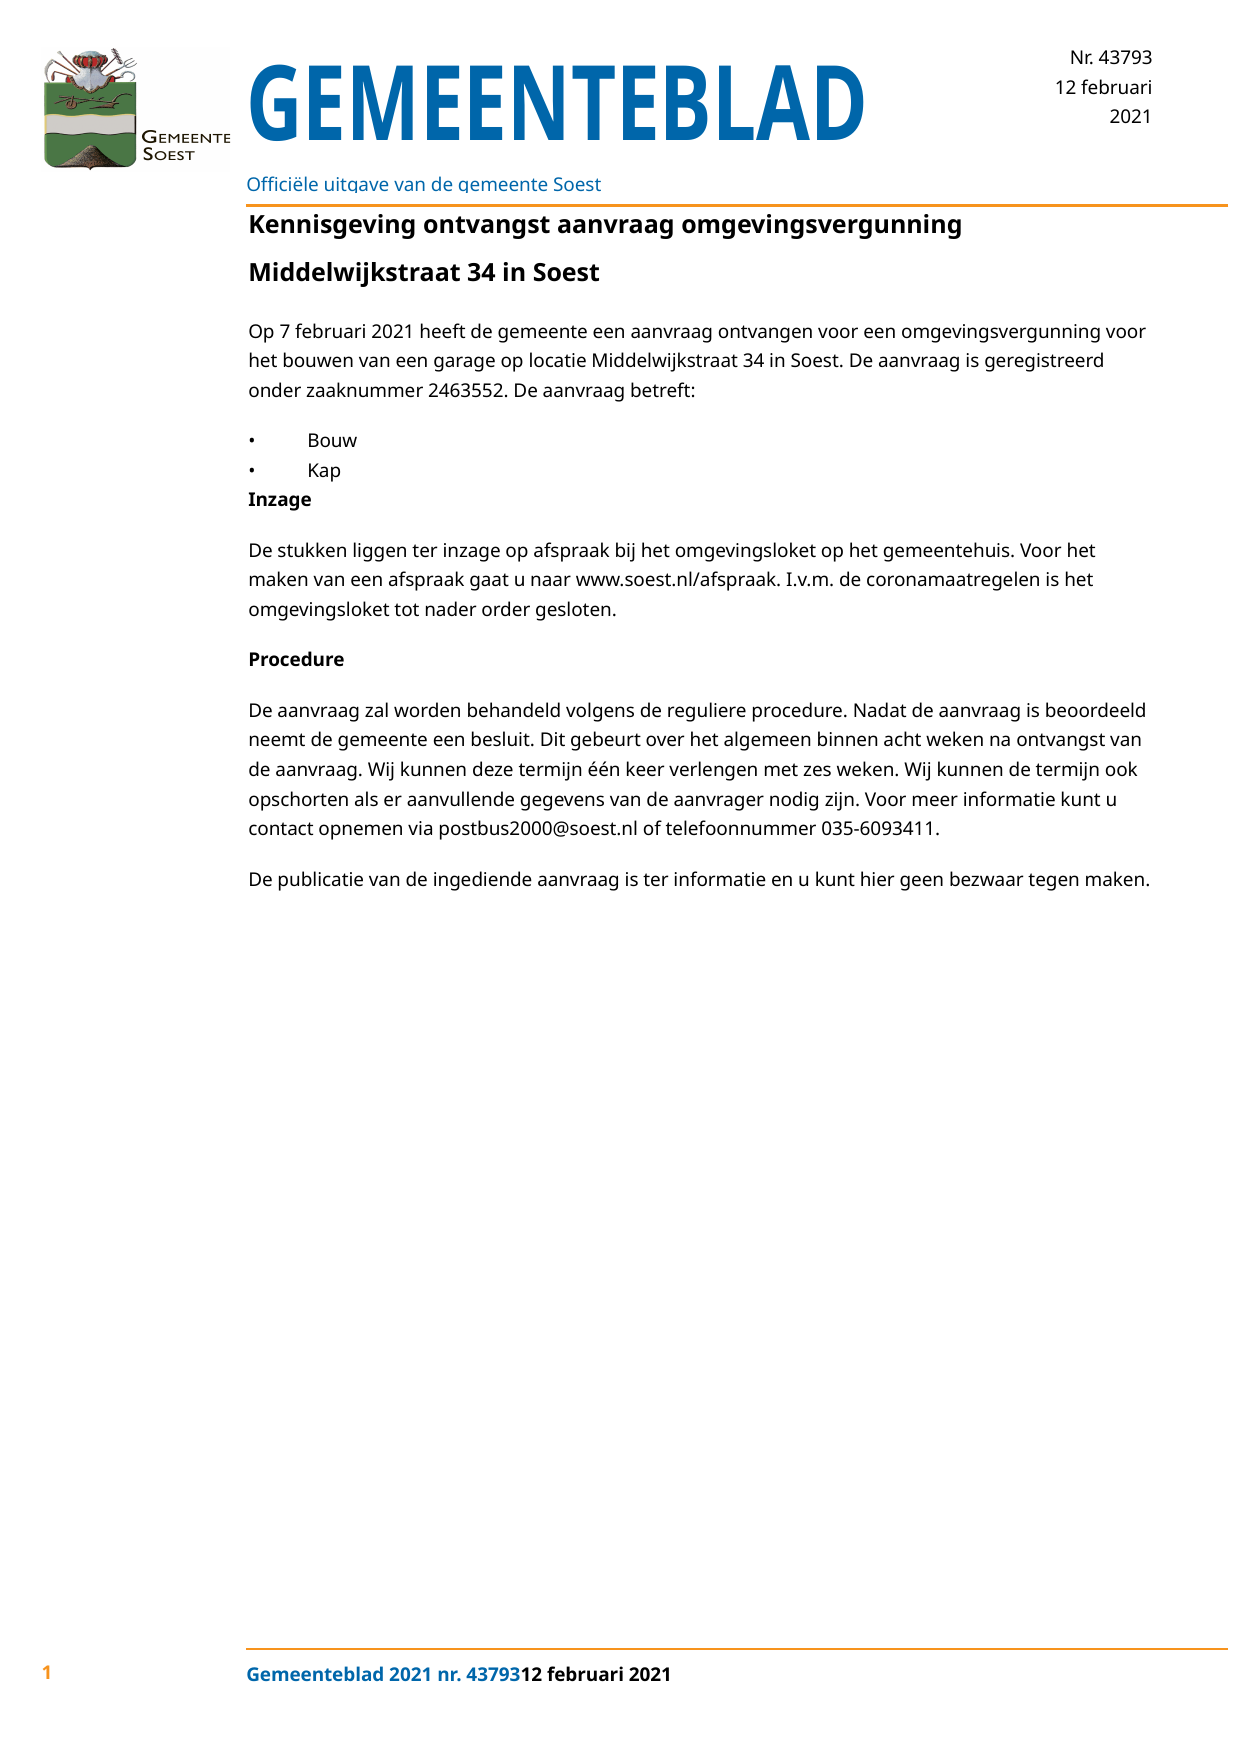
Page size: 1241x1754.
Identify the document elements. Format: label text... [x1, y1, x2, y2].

text Procedure [248, 647, 1152, 672]
list Kap [248, 457, 1152, 483]
text Kennisgeving ontvangst aanvraag omgevingsvergunning Middelwijkstraat 34 in Soest [248, 207, 1152, 288]
text Op 7 februari 2021 heeft de gemeente een aanvraag ontvangen voor een omgevingsvergunning voor het bouwen van een garage op locatie Middelwijkstraat 34 in Soest. De aanvraag is geregistreerd onder zaaknummer 2463552. De aanvraag betreft: [248, 318, 1152, 403]
text De aanvraag zal worden behandeld volgens de reguliere procedure. Nadat de aanvraag is beoordeeld neemt de gemeente een besluit. Dit gebeurt over het algemeen binnen acht weken na ontvangst van de aanvraag. Wij kunnen deze termijn één keer verlengen met zes weken. Wij kunnen de termijn ook opschorten als er aanvullende gegevens van de aanvrager nodig zijn. Voor meer informatie kunt u contact opnemen via postbus2000@soest.nl of telefoonnummer 035-6093411. [248, 697, 1152, 841]
text De stukken liggen ter inzage op afspraak bij het omgevingsloket op het gemeentehuis. Voor het maken van een afspraak gaat u naar www.soest.nl/afspraak. I.v.m. de coronamaatregelen is het omgevingsloket tot nader order gesloten. [248, 537, 1152, 622]
list Bouw [248, 427, 1152, 453]
picture [41, 47, 231, 172]
text De publicatie van de ingediende aanvraag is ter informatie en u kunt hier geen bezwaar tegen maken. [248, 866, 1152, 892]
text Inzage [248, 487, 1152, 512]
